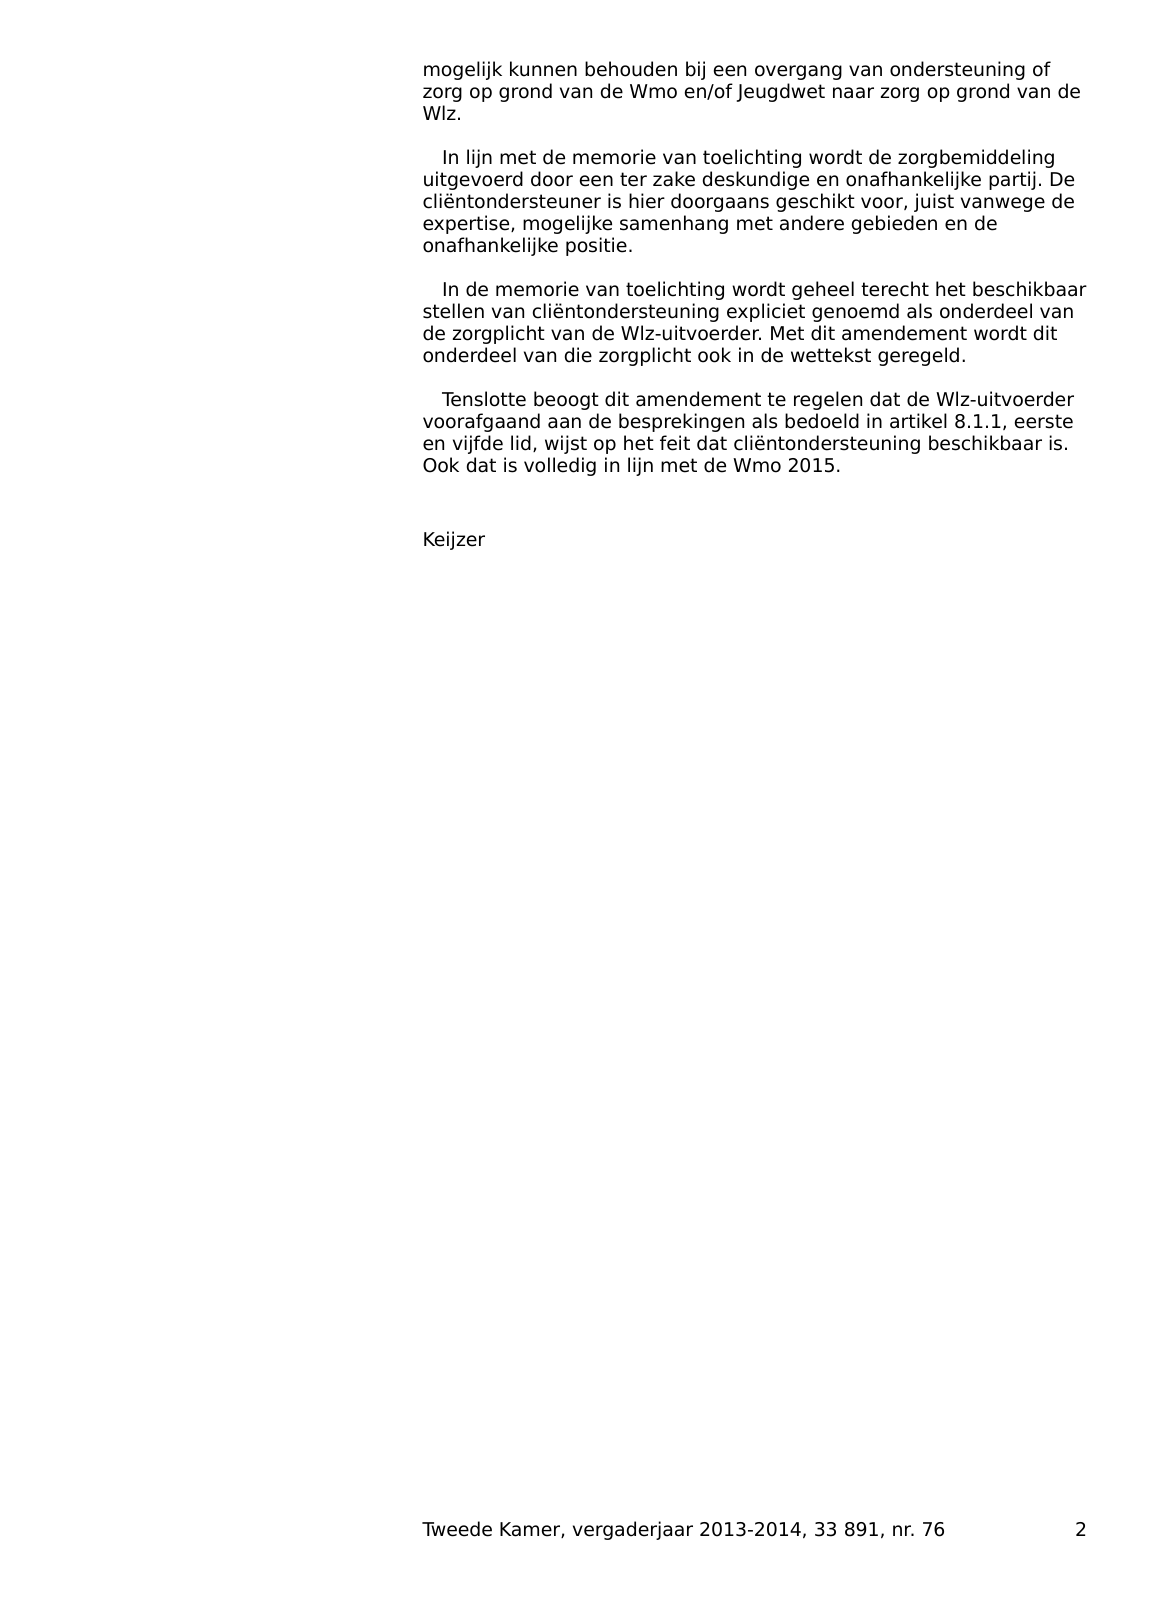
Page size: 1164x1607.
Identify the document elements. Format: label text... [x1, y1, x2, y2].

text In lijn met de memorie van toelichting wordt de zorgbemiddeling uitgevoerd door een ter zake deskundige en onafhankelijke partij. De cliëntondersteuner is hier doorgaans geschikt voor, juist vanwege de expertise, mogelijke samenhang met andere gebieden en de onafhankelijke positie. [422, 147, 1087, 257]
text Tenslotte beoogt dit amendement te regelen dat de Wlz-uitvoerder voorafgaand aan de besprekingen als bedoeld in artikel 8.1.1, eerste en vijfde lid, wijst op het feit dat cliëntondersteuning beschikbaar is. Ook dat is volledig in lijn met de Wmo 2015. [422, 389, 1087, 477]
text Keijzer [422, 507, 1087, 551]
text mogelijk kunnen behouden bij een overgang van ondersteuning of zorg op grond van de Wmo en/of Jeugdwet naar zorg op grond van de Wlz. [422, 59, 1087, 125]
text In de memorie van toelichting wordt geheel terecht het beschikbaar stellen van cliëntondersteuning expliciet genoemd als onderdeel van de zorgplicht van de Wlz-uitvoerder. Met dit amendement wordt dit onderdeel van die zorgplicht ook in de wettekst geregeld. [422, 279, 1087, 367]
